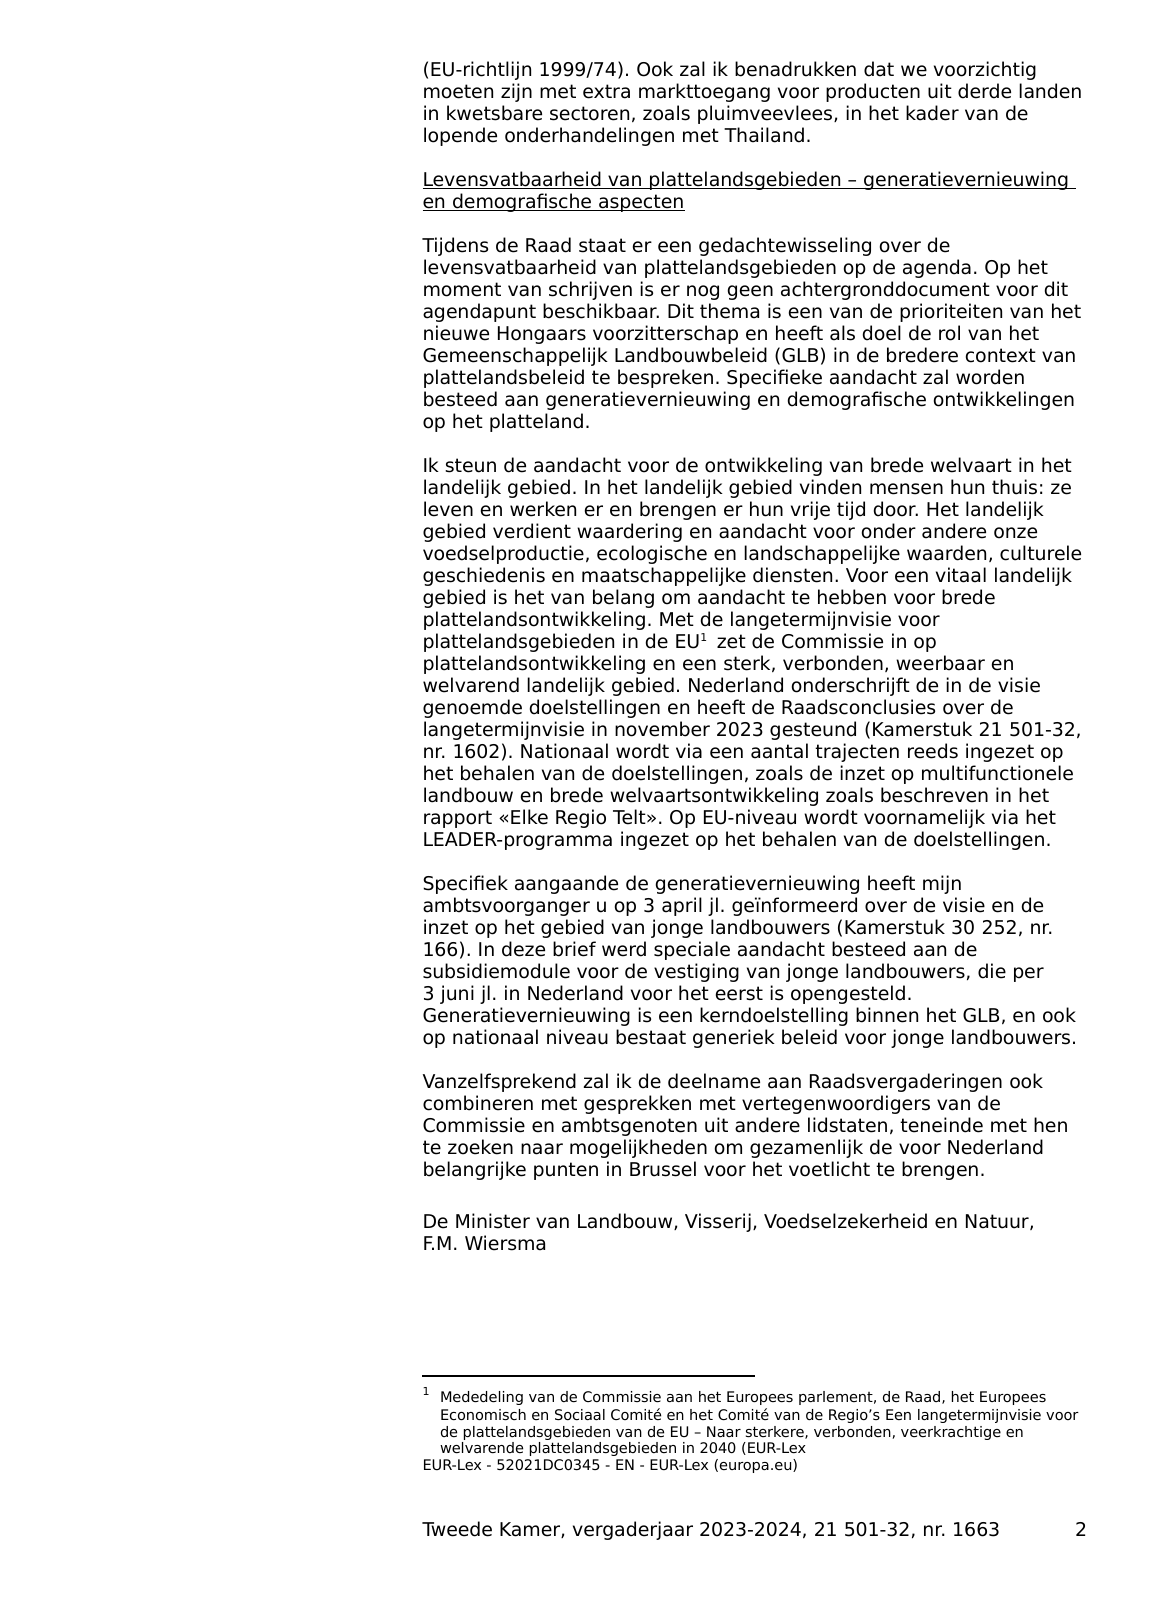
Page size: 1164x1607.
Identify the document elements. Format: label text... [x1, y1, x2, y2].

text Ik steun de aandacht voor de ontwikkeling van brede welvaart in het landelijk gebied. In het landelijk gebied vinden mensen hun thuis: ze leven en werken er en brengen er hun vrije tijd door. Het landelijk gebied verdient waardering en aandacht voor onder andere onze voedselproductie, ecologische en landschappelijke waarden, culturele geschiedenis en maatschappelijke diensten. Voor een vitaal landelijk gebied is het van belang om aandacht te hebben voor brede plattelandsontwikkeling. Met de langetermijnvisie voor plattelandsgebieden in de EU zet de Commissie in op plattelandsontwikkeling en een sterk, verbonden, weerbaar en welvarend landelijk gebied. Nederland onderschrijft de in de visie genoemde doelstellingen en heeft de Raadsconclusies over de langetermijnvisie in november 2023 gesteund (Kamerstuk 21 501-32, nr. 1602). Nationaal wordt via een aantal trajecten reeds ingezet op het behalen van de doelstellingen, zoals de inzet op multifunctionele landbouw en brede welvaartsontwikkeling zoals beschreven in het rapport «Elke Regio Telt». Op EU-niveau wordt voornamelijk via het LEADER-programma ingezet op het behalen van de doelstellingen. [422, 455, 1087, 851]
text Specifiek aangaande de generatievernieuwing heeft mijn ambtsvoorganger u op 3 april jl. geïnformeerd over de visie en de inzet op het gebied van jonge landbouwers (Kamerstuk 30 252, nr. 166). In deze brief werd speciale aandacht besteed aan de subsidiemodule voor de vestiging van jonge landbouwers, die per 3 juni jl. in Nederland voor het eerst is opengesteld. Generatievernieuwing is een kerndoelstelling binnen het GLB, en ook op nationaal niveau bestaat generiek beleid voor jonge landbouwers. [422, 873, 1087, 1049]
text Vanzelfsprekend zal ik de deelname aan Raadsvergaderingen ook combineren met gesprekken met vertegenwoordigers van de Commissie en ambtsgenoten uit andere lidstaten, teneinde met hen te zoeken naar mogelijkheden om gezamenlijk de voor Nederland belangrijke punten in Brussel voor het voetlicht te brengen. [422, 1071, 1087, 1181]
text (EU-richtlijn 1999/74). Ook zal ik benadrukken dat we voorzichtig moeten zijn met extra markttoegang voor producten uit derde landen in kwetsbare sectoren, zoals pluimveevlees, in het kader van de lopende onderhandelingen met Thailand. [422, 59, 1087, 147]
text De Minister van Landbouw, Visserij, Voedselzekerheid en Natuur, F.M. Wiersma [422, 1211, 1087, 1255]
text Tijdens de Raad staat er een gedachtewisseling over de levensvatbaarheid van plattelandsgebieden op de agenda. Op het moment van schrijven is er nog geen achtergronddocument voor dit agendapunt beschikbaar. Dit thema is een van de prioriteiten van het nieuwe Hongaars voorzitterschap en heeft als doel de rol van het Gemeenschappelijk Landbouwbeleid (GLB) in de bredere context van plattelandsbeleid te bespreken. Specifieke aandacht zal worden besteed aan generatievernieuwing en demografische ontwikkelingen op het platteland. [422, 235, 1087, 433]
text EUR-Lex - 52021DC0345 - EN - EUR-Lex (europa.eu) [422, 1457, 1087, 1474]
text Mededeling van de Commissie aan het Europees parlement, de Raad, het Europees Economisch en Sociaal Comité en het Comité van de Regio’s Een langetermijnvisie voor de plattelandsgebieden van de EU – Naar sterkere, verbonden, veerkrachtige en welvarende plattelandsgebieden in 2040 (EUR-Lex [422, 1385, 1087, 1457]
subtitle Levensvatbaarheid van plattelandsgebieden – generatievernieuwing en demografische aspecten [422, 169, 1087, 213]
